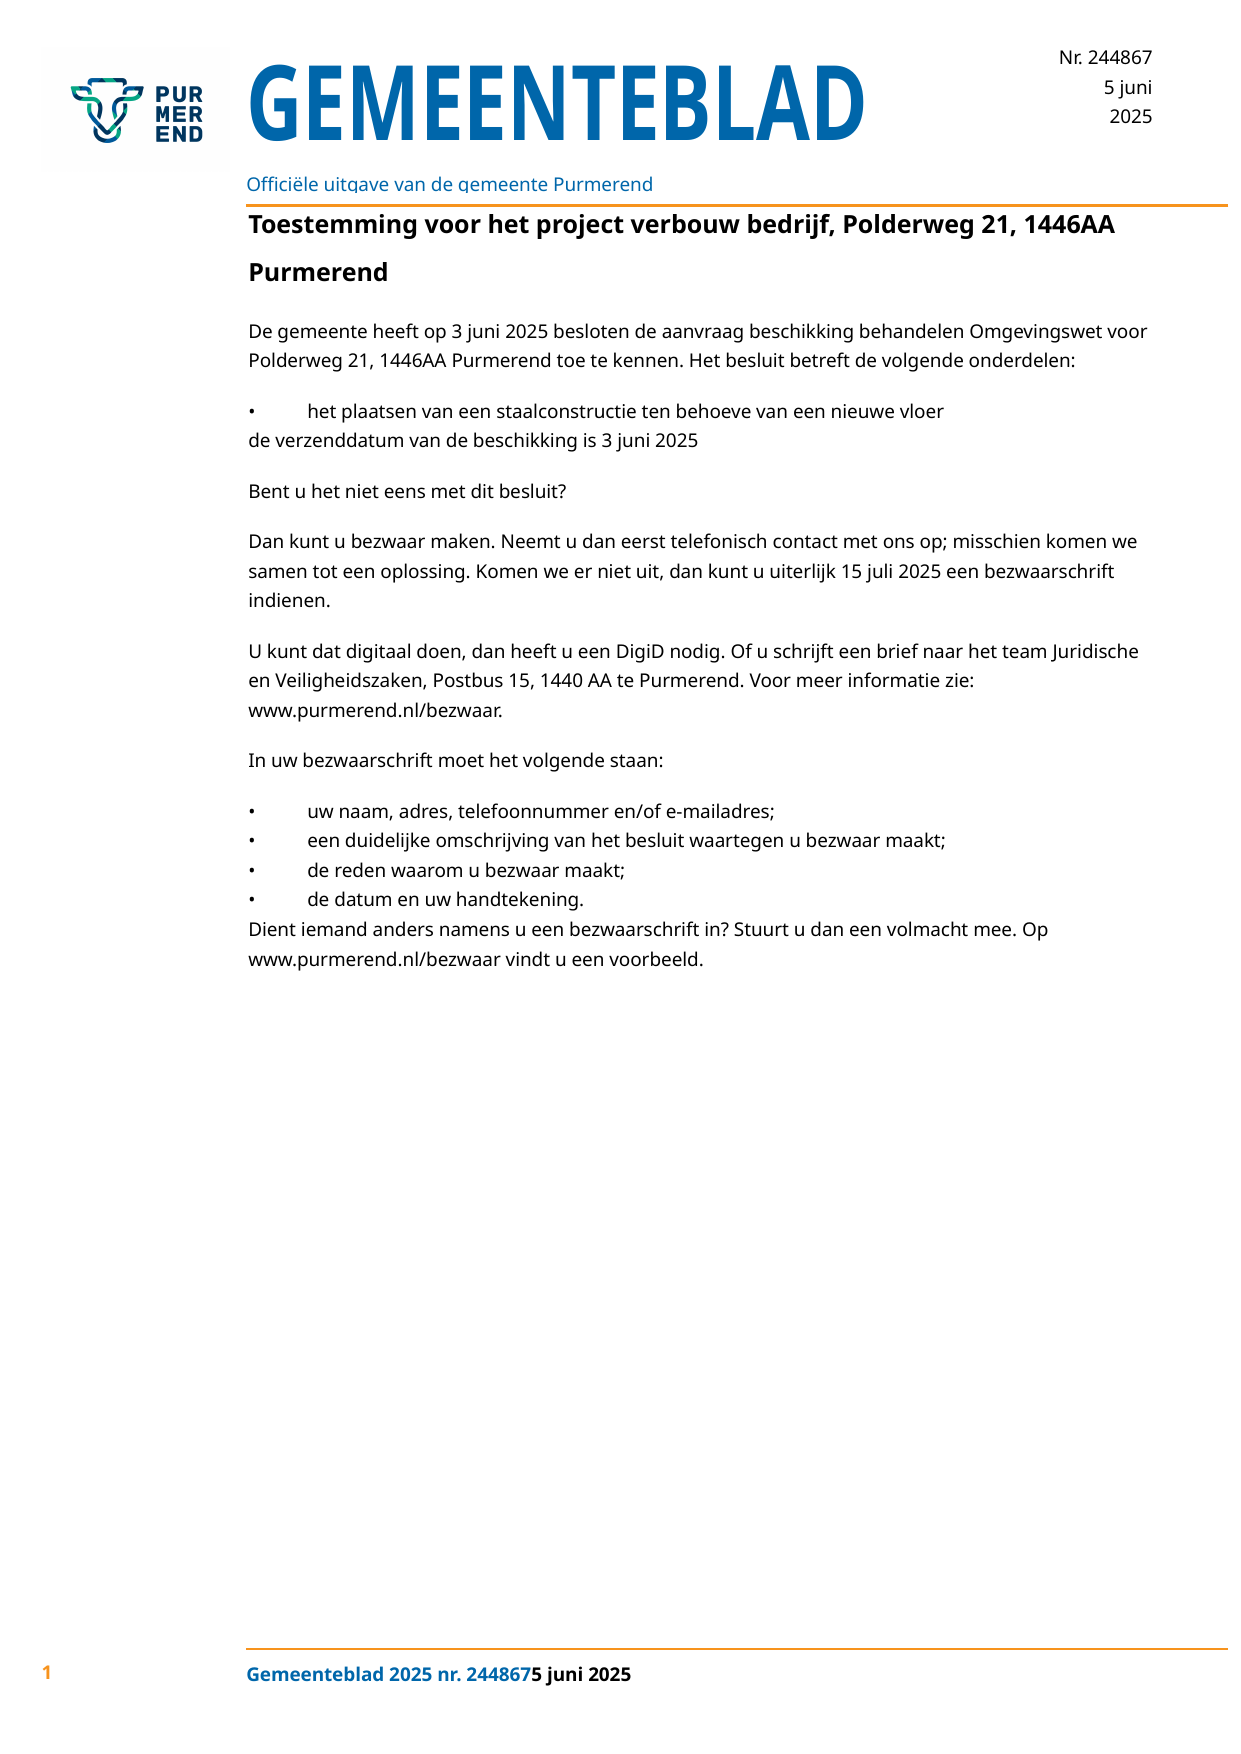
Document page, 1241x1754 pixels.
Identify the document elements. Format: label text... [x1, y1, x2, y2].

picture [41, 47, 231, 172]
text Dient iemand anders namens u een bezwaarschrift in? Stuurt u dan een volmacht mee. Op www.purmerend.nl/bezwaar vindt u een voorbeeld. [248, 916, 1152, 972]
list de datum en uw handtekening. [248, 887, 1152, 912]
text Bent u het niet eens met dit besluit? [248, 478, 1152, 504]
text In uw bezwaarschrift moet het volgende staan: [248, 747, 1152, 773]
list het plaatsen van een staalconstructie ten behoeve van een nieuwe vloer [248, 398, 1152, 424]
text De gemeente heeft op 3 juni 2025 besloten de aanvraag beschikking behandelen Omgevingswet voor Polderweg 21, 1446AA Purmerend toe te kennen. Het besluit betreft de volgende onderdelen: [248, 318, 1152, 373]
text Dan kunt u bezwaar maken. Neemt u dan eerst telefonisch contact met ons op; misschien komen we samen tot een oplossing. Komen we er niet uit, dan kunt u uiterlijk 15 juli 2025 een bezwaarschrift indienen. [248, 528, 1152, 613]
text Toestemming voor het project verbouw bedrijf, Polderweg 21, 1446AA Purmerend [248, 207, 1152, 288]
text de verzenddatum van de beschikking is 3 juni 2025 [248, 427, 1152, 453]
list uw naam, adres, telefoonnummer en/of e-mailadres; [248, 798, 1152, 824]
list een duidelijke omschrijving van het besluit waartegen u bezwaar maakt; [248, 827, 1152, 853]
list de reden waarom u bezwaar maakt; [248, 857, 1152, 883]
text U kunt dat digitaal doen, dan heeft u een DigiD nodig. Of u schrijft een brief naar het team Juridische en Veiligheidszaken, Postbus 15, 1440 AA te Purmerend. Voor meer informatie zie: www.purmerend.nl/bezwaar. [248, 638, 1152, 723]
